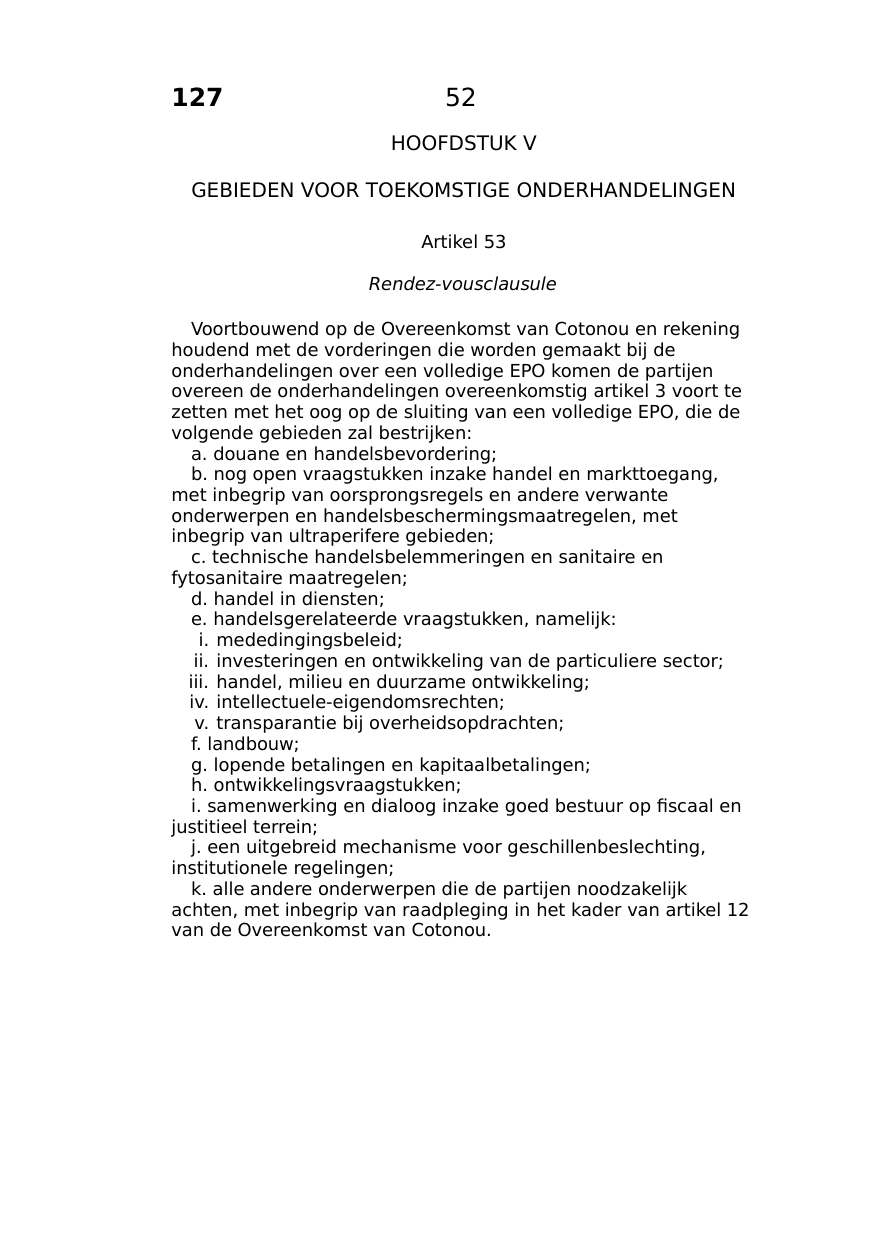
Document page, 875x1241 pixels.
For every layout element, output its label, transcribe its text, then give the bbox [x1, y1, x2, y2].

text g. lopende betalingen en kapitaalbetalingen; [171, 754, 756, 775]
text b. nog open vraagstukken inzake handel en markttoegang, met inbegrip van oorsprongsregels en andere verwante onderwerpen en handelsbeschermingsmaatregelen, met inbegrip van ultraperifere gebieden; [171, 464, 756, 547]
text iii. handel, milieu en duurzame ontwikkeling; [171, 671, 756, 692]
subtitle HOOFDSTUK V GEBIEDEN VOOR TOEKOMSTIGE ONDERHANDELINGEN [171, 132, 756, 202]
text i. mededingingsbeleid; [171, 630, 756, 651]
text j. een uitgebreid mechanisme voor geschillenbeslechting, institutionele regelingen; [171, 837, 756, 879]
text k. alle andere onderwerpen die de partijen noodzakelijk achten, met inbegrip van raadpleging in het kader van artikel 12 van de Overeenkomst van Cotonou. [171, 879, 756, 941]
text d. handel in diensten; [171, 588, 756, 609]
text f. landbouw; [171, 734, 756, 754]
text c. technische handelsbelemmeringen en sanitaire en fytosanitaire maatregelen; [171, 547, 756, 588]
text Voortbouwend op de Overeenkomst van Cotonou en rekening houdend met de vorderingen die worden gemaakt bij de onderhandelingen over een volledige EPO komen de partijen overeen de onderhandelingen overeenkomstig artikel 3 voort te zetten met het oog op de sluiting van een volledige EPO, die de volgende gebieden zal bestrijken: [171, 319, 756, 443]
text v. transparantie bij overheidsopdrachten; [171, 713, 756, 734]
text h. ontwikkelingsvraagstukken; [171, 775, 756, 796]
text a. douane en handelsbevordering; [171, 443, 756, 464]
text e. handelsgerelateerde vraagstukken, namelijk: [171, 609, 756, 630]
text i. samenwerking en dialoog inzake goed bestuur op fiscaal en justitieel terrein; [171, 796, 756, 837]
text ii. investeringen en ontwikkeling van de particuliere sector; [171, 651, 756, 671]
text iv. intellectuele-eigendomsrechten; [171, 692, 756, 713]
subtitle Artikel 53 Rendez-vousclausule [171, 232, 756, 294]
